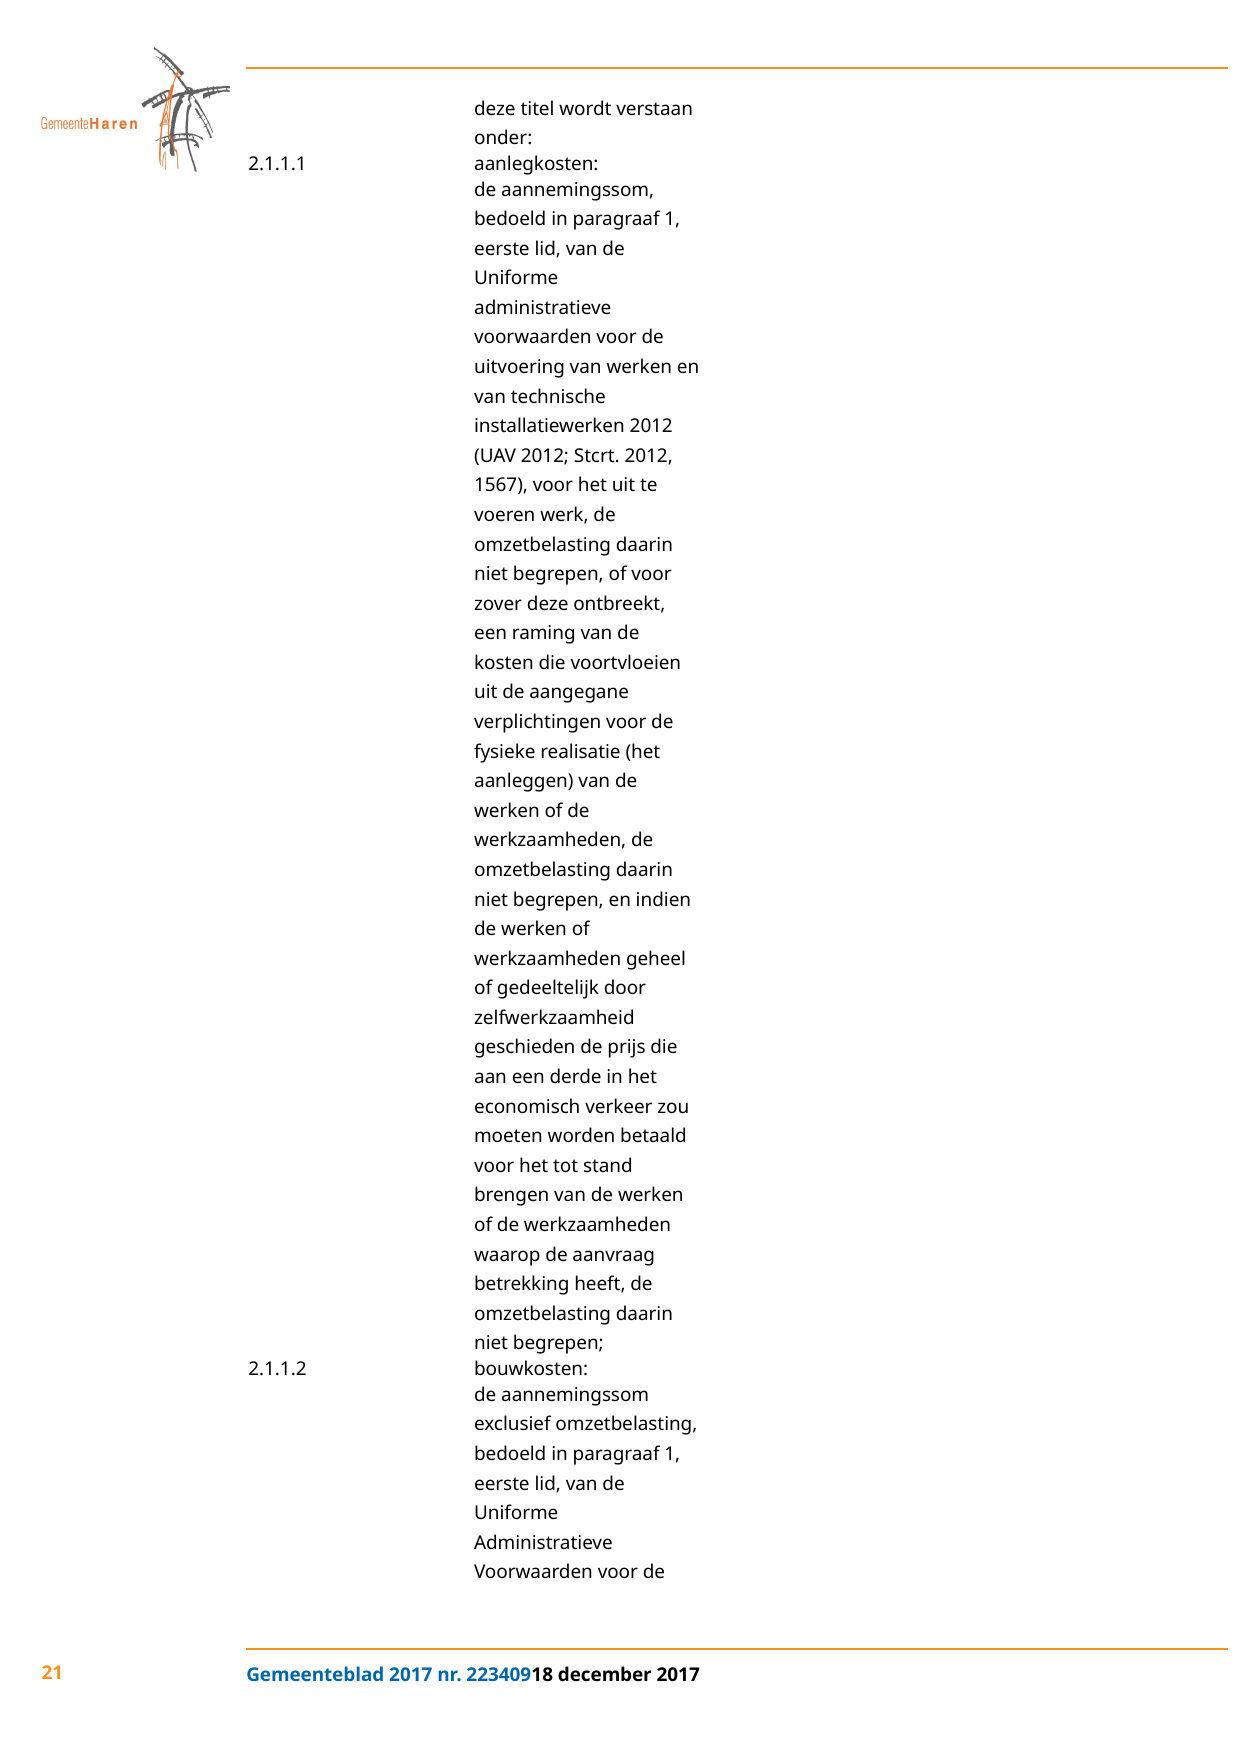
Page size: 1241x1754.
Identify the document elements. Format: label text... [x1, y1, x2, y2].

table_cell deze titel wordt verstaan onder: [474, 95, 700, 150]
table_cell [700, 1355, 926, 1381]
table_cell bouwkosten: [474, 1355, 700, 1381]
table_cell [926, 95, 1152, 150]
table_cell [248, 1381, 474, 1584]
table_cell [926, 150, 1152, 176]
table_cell 2.1.1.1 [248, 150, 474, 176]
table_cell [926, 1355, 1152, 1381]
table_cell [700, 176, 926, 1355]
table_cell de aannemingssom exclusief omzetbelasting, bedoeld in paragraaf 1, eerste lid, van de Uniforme Administratieve Voorwaarden voor de [474, 1381, 700, 1584]
table_cell [248, 95, 474, 150]
picture [41, 47, 231, 172]
table_cell [700, 95, 926, 150]
table_cell [926, 176, 1152, 1355]
table_cell de aannemingssom, bedoeld in paragraaf 1, eerste lid, van de Uniforme administratieve voorwaarden voor de uitvoering van werken en van technische installatiewerken 2012 (UAV 2012; Stcrt. 2012, 1567), voor het uit te voeren werk, de omzetbelasting daarin niet begrepen, of voor zover deze ontbreekt, een raming van de kosten die voortvloeien uit de aangegane verplichtingen voor de fysieke realisatie (het aanleggen) van de werken of de werkzaamheden, de omzetbelasting daarin niet begrepen, en indien de werken of werkzaamheden geheel of gedeeltelijk door zelfwerkzaamheid geschieden de prijs die aan een derde in het economisch verkeer zou moeten worden betaald voor het tot stand brengen van de werken of de werkzaamheden waarop de aanvraag betrekking heeft, de omzetbelasting daarin niet begrepen; [474, 176, 700, 1355]
table_cell [700, 1381, 926, 1584]
table_cell [926, 1381, 1152, 1584]
table_cell [248, 176, 474, 1355]
table_cell aanlegkosten: [474, 150, 700, 176]
table_cell 2.1.1.2 [248, 1355, 474, 1381]
table_cell [700, 150, 926, 176]
